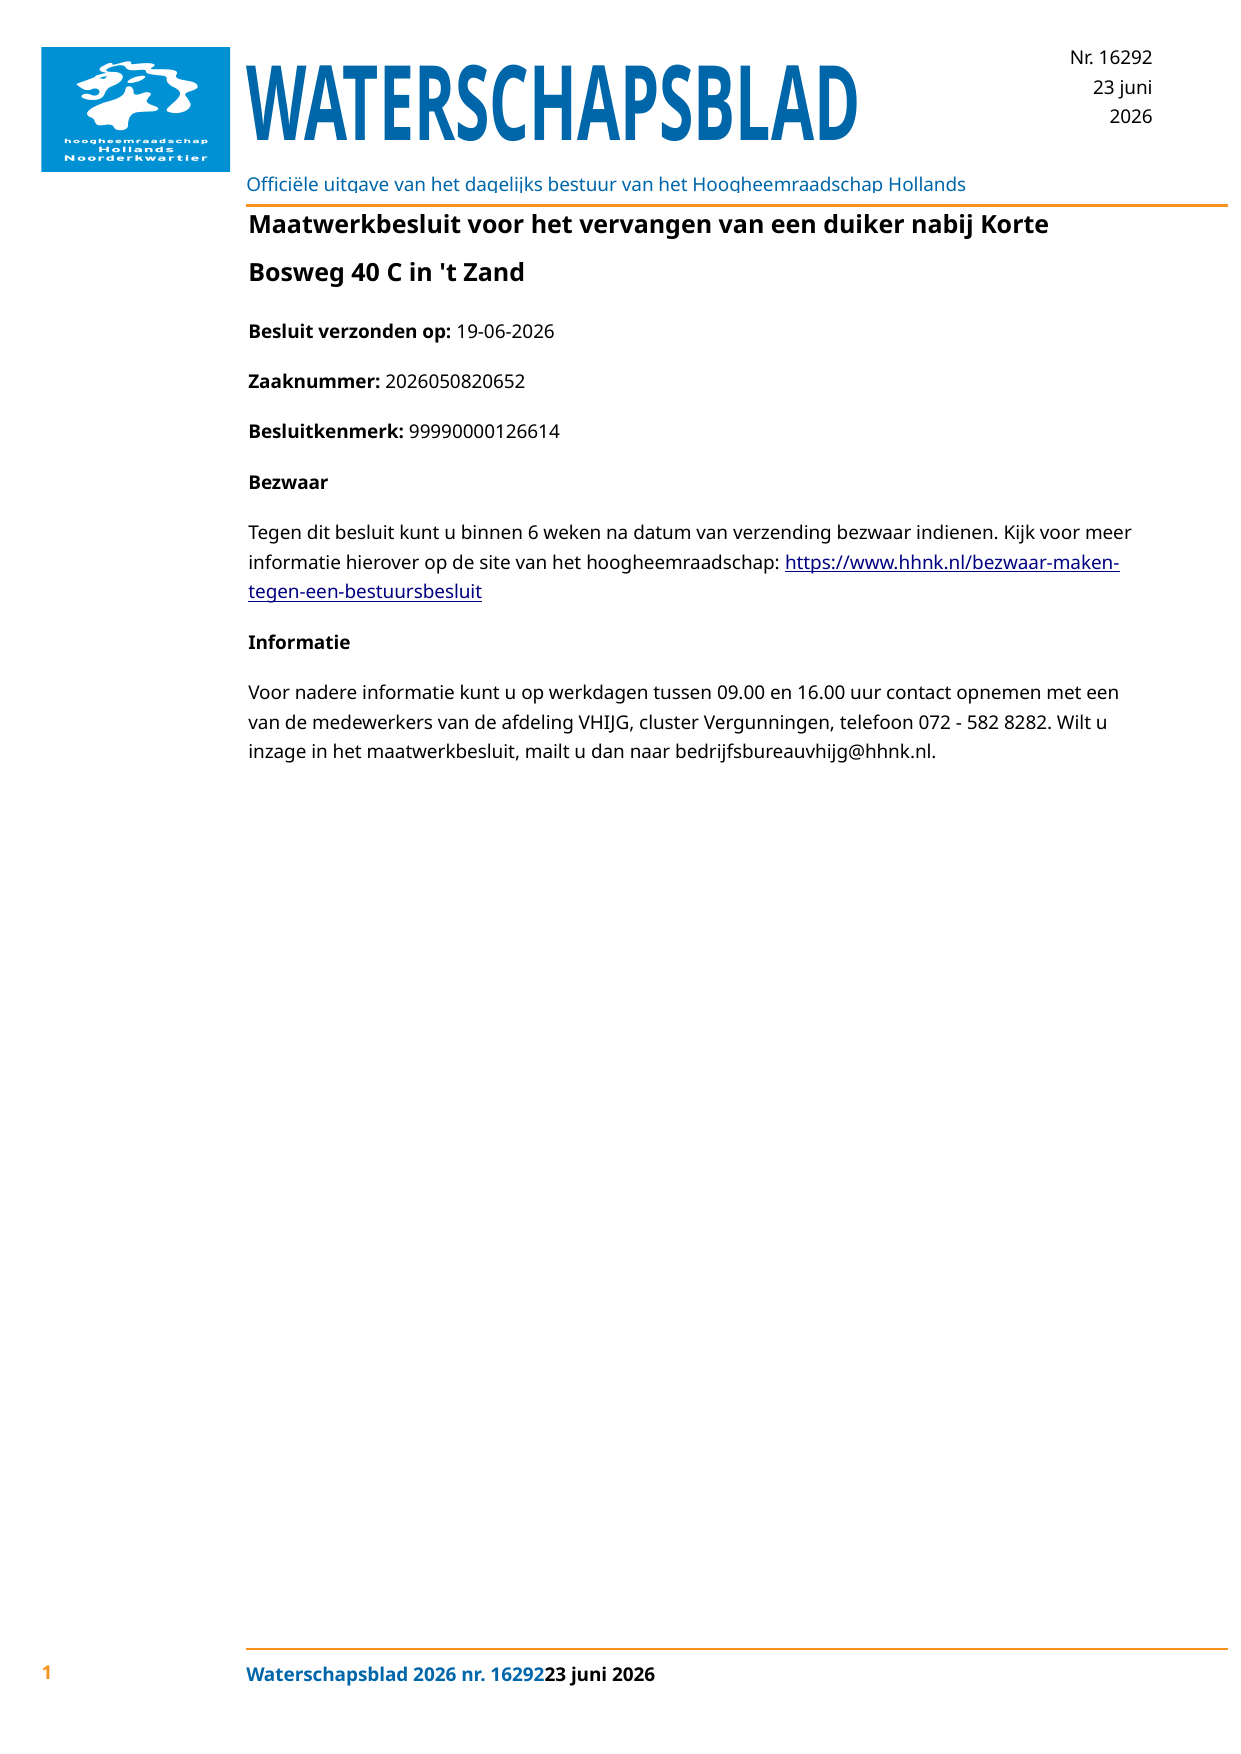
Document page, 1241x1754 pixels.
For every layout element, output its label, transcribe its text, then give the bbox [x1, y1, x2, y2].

text Informatie [248, 629, 1152, 655]
text Bezwaar [248, 469, 1152, 495]
picture [129, 76, 144, 82]
text Tegen dit besluit kunt u binnen 6 weken na datum van verzending bezwaar indienen. Kijk voor meer informatie hierover op de site van het hoogheemraadschap: https://www.hhnk.nl/bezwaar-maken-tegen-een-bestuursbesluit [248, 519, 1152, 604]
text Zaaknummer: 2026050820652 [248, 368, 1152, 394]
text Maatwerkbesluit voor het vervangen van een duiker nabij Korte Bosweg 40 C in 't Zand [248, 207, 1152, 288]
picture [78, 64, 122, 99]
picture [118, 62, 197, 112]
text Besluitkenmerk: 99990000126614 [248, 419, 1152, 444]
text Besluit verzonden op: 19-06-2026 [248, 318, 1152, 344]
text Voor nadere informatie kunt u op werkdagen tussen 09.00 en 16.00 uur contact opnemen met een van de medewerkers van de afdeling VHIJG, cluster Vergunningen, telefoon 072 - 582 8282. Wilt u inzage in het maatwerkbesluit, mailt u dan naar bedrijfsbureauvhijg@hhnk.nl. [248, 679, 1152, 764]
picture [88, 87, 157, 130]
